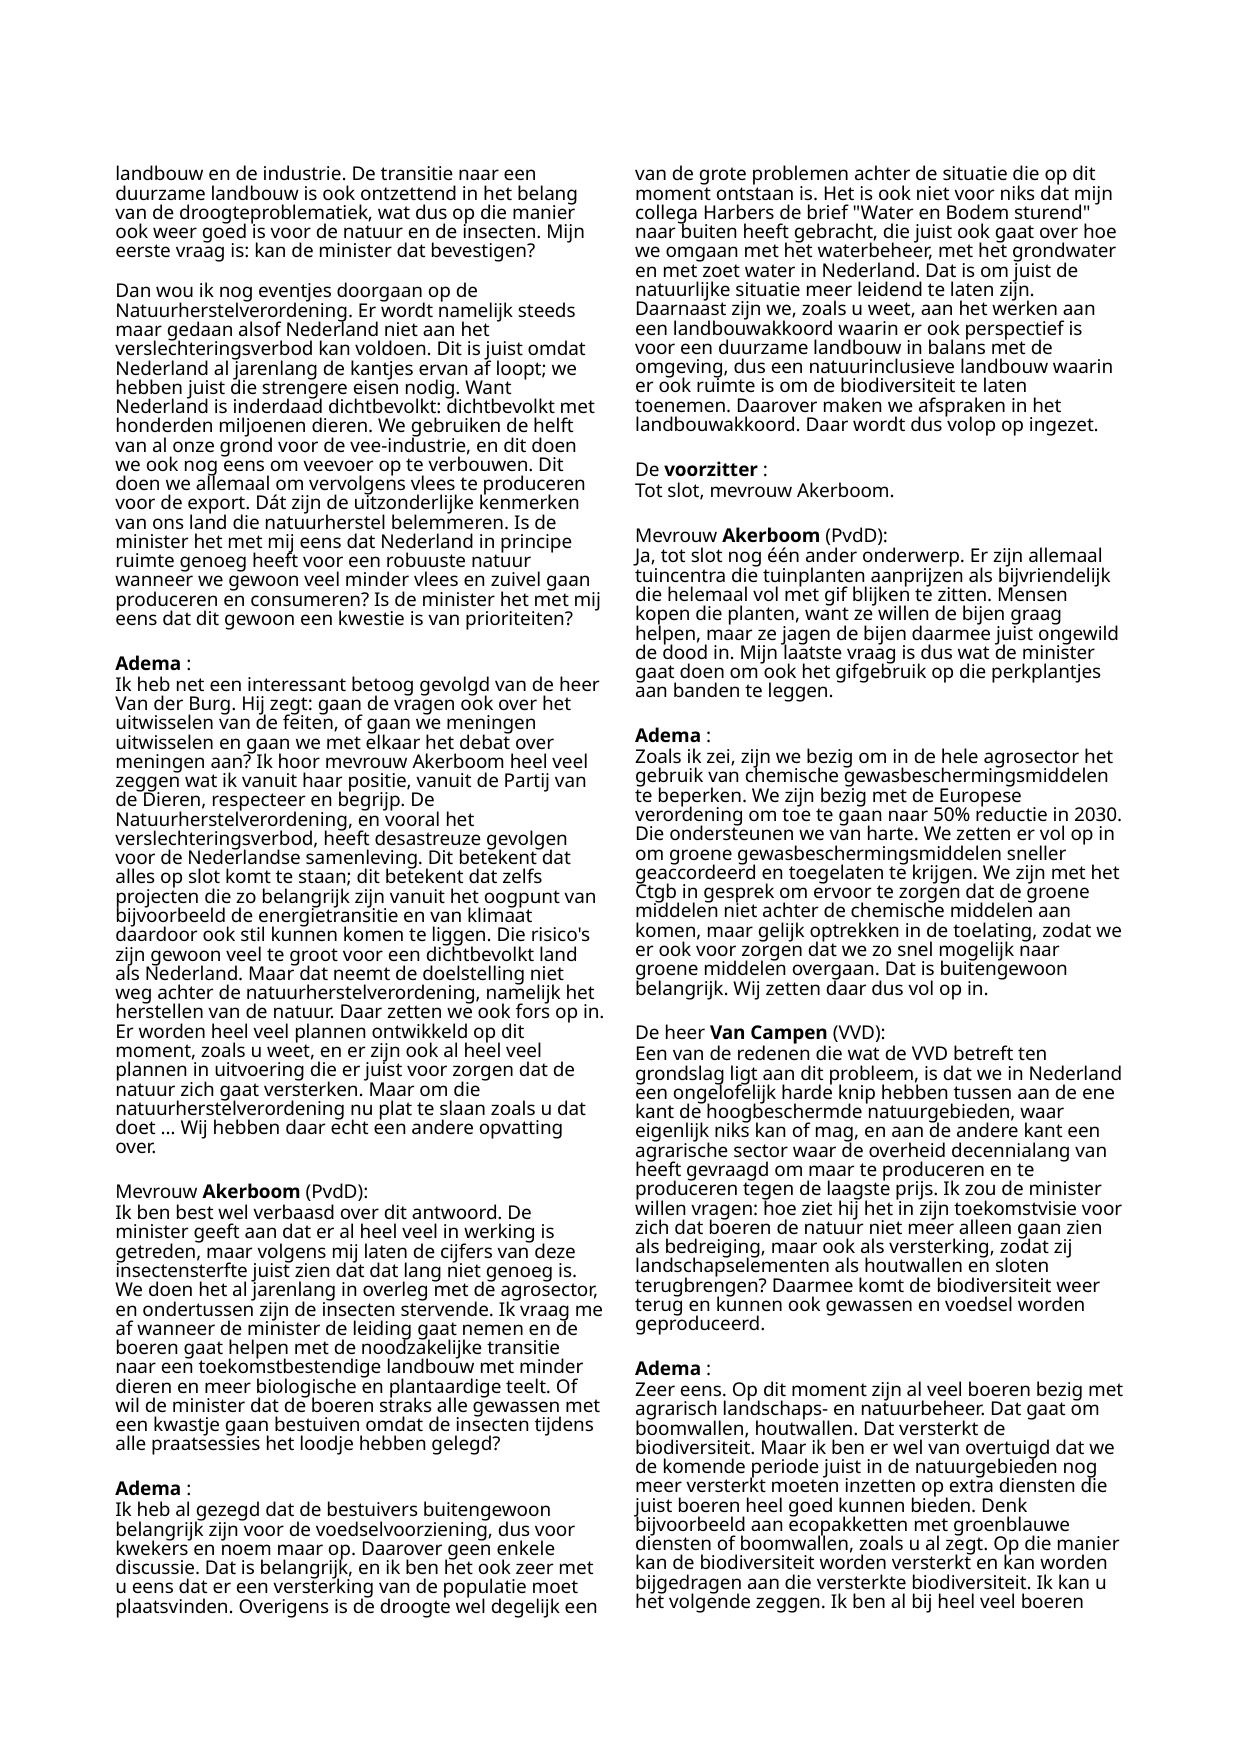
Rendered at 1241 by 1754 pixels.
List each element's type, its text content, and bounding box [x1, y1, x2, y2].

text Dan wou ik nog eventjes doorgaan op de Natuurherstelverordening. Er wordt namelijk steeds maar gedaan alsof Nederland niet aan het verslechteringsverbod kan voldoen. Dit is juist omdat Nederland al jarenlang de kantjes ervan af loopt; we hebben juist die strengere eisen nodig. Want Nederland is inderdaad dichtbevolkt: dichtbevolkt met honderden miljoenen dieren. We gebruiken de helft van al onze grond voor de vee-industrie, en dit doen we ook nog eens om veevoer op te verbouwen. Dit doen we allemaal om vervolgens vlees te produceren voor de export. Dát zijn de uitzonderlijke kenmerken van ons land die natuurherstel belemmeren. Is de minister het met mij eens dat Nederland in principe ruimte genoeg heeft voor een robuuste natuur wanneer we gewoon veel minder vlees en zuivel gaan produceren en consumeren? Is de minister het met mij eens dat dit gewoon een kwestie is van prioriteiten? [115, 282, 605, 629]
text De voorzitter : [635, 456, 1125, 482]
text Een van de redenen die wat de VVD betreft ten grondslag ligt aan dit probleem, is dat we in Nederland een ongelofelijk harde knip hebben tussen aan de ene kant de hoogbeschermde natuurgebieden, waar eigenlijk niks kan of mag, en aan de andere kant een agrarische sector waar de overheid decennialang van heeft gevraagd om maar te produceren en te produceren tegen de laagste prijs. Ik zou de minister willen vragen: hoe ziet hij het in zijn toekomstvisie voor zich dat boeren de natuur niet meer alleen gaan zien als bedreiging, maar ook als versterking, zodat zij landschapselementen als houtwallen en sloten terugbrengen? Daarmee komt de biodiversiteit weer terug en kunnen ook gewassen en voedsel worden geproduceerd. [635, 1045, 1125, 1334]
text Zoals ik zei, zijn we bezig om in de hele agrosector het gebruik van chemische gewasbeschermingsmiddelen te beperken. We zijn bezig met de Europese verordening om toe te gaan naar 50% reductie in 2030. Die ondersteunen we van harte. We zetten er vol op in om groene gewasbeschermingsmiddelen sneller geaccordeerd en toegelaten te krijgen. We zijn met het Ctgb in gesprek om ervoor te zorgen dat de groene middelen niet achter de chemische middelen aan komen, maar gelijk optrekken in de toelating, zodat we er ook voor zorgen dat we zo snel mogelijk naar groene middelen overgaan. Dat is buitengewoon belangrijk. Wij zetten daar dus vol op in. [635, 748, 1125, 999]
text Ik heb al gezegd dat de bestuivers buitengewoon belangrijk zijn voor de voedselvoorziening, dus voor kwekers en noem maar op. Daarover geen enkele discussie. Dat is belangrijk, en ik ben het ook zeer met u eens dat er een versterking van de populatie moet plaatsvinden. Overigens is de droogte wel degelijk een [115, 1501, 605, 1617]
text landbouw en de industrie. De transitie naar een duurzame landbouw is ook ontzettend in het belang van de droogteproblematiek, wat dus op die manier ook weer goed is voor de natuur en de insecten. Mijn eerste vraag is: kan de minister dat bevestigen? [115, 165, 605, 262]
text van de grote problemen achter de situatie die op dit moment ontstaan is. Het is ook niet voor niks dat mijn collega Harbers de brief "Water en Bodem sturend" naar buiten heeft gebracht, die juist ook gaat over hoe we omgaan met het waterbeheer, met het grondwater en met zoet water in Nederland. Dat is om juist de natuurlijke situatie meer leidend te laten zijn. Daarnaast zijn we, zoals u weet, aan het werken aan een landbouwakkoord waarin er ook perspectief is voor een duurzame landbouw in balans met de omgeving, dus een natuurinclusieve landbouw waarin er ook ruimte is om de biodiversiteit te laten toenemen. Daarover maken we afspraken in het landbouwakkoord. Daar wordt dus volop op ingezet. [635, 165, 1125, 435]
text Adema : [635, 1355, 1125, 1381]
text Zeer eens. Op dit moment zijn al veel boeren bezig met agrarisch landschaps- en natuurbeheer. Dat gaat om boomwallen, houtwallen. Dat versterkt de biodiversiteit. Maar ik ben er wel van overtuigd dat we de komende periode juist in de natuurgebieden nog meer versterkt moeten inzetten op extra diensten die juist boeren heel goed kunnen bieden. Denk bijvoorbeeld aan ecopakketten met groenblauwe diensten of boomwallen, zoals u al zegt. Op die manier kan de biodiversiteit worden versterkt en kan worden bijgedragen aan die versterkte biodiversiteit. Ik kan u het volgende zeggen. Ik ben al bij heel veel boeren [635, 1381, 1125, 1612]
text Ja, tot slot nog één ander onderwerp. Er zijn allemaal tuincentra die tuinplanten aanprijzen als bijvriendelijk die helemaal vol met gif blijken te zitten. Mensen kopen die planten, want ze willen de bijen graag helpen, maar ze jagen de bijen daarmee juist ongewild de dood in. Mijn laatste vraag is dus wat de minister gaat doen om ook het gifgebruik op die perkplantjes aan banden te leggen. [635, 547, 1125, 702]
text Ik heb net een interessant betoog gevolgd van de heer Van der Burg. Hij zegt: gaan de vragen ook over het uitwisselen van de feiten, of gaan we meningen uitwisselen en gaan we met elkaar het debat over meningen aan? Ik hoor mevrouw Akerboom heel veel zeggen wat ik vanuit haar positie, vanuit de Partij van de Dieren, respecteer en begrijp. De Natuurherstelverordening, en vooral het verslechteringsverbod, heeft desastreuze gevolgen voor de Nederlandse samenleving. Dit betekent dat alles op slot komt te staan; dit betekent dat zelfs projecten die zo belangrijk zijn vanuit het oogpunt van bijvoorbeeld de energietransitie en van klimaat daardoor ook stil kunnen komen te liggen. Die risico's zijn gewoon veel te groot voor een dichtbevolkt land als Nederland. Maar dat neemt de doelstelling niet weg achter de natuurherstelverordening, namelijk het herstellen van de natuur. Daar zetten we ook fors op in. Er worden heel veel plannen ontwikkeld op dit moment, zoals u weet, en er zijn ook al heel veel plannen in uitvoering die er juist voor zorgen dat de natuur zich gaat versterken. Maar om die natuurherstelverordening nu plat te slaan zoals u dat doet … Wij hebben daar echt een andere opvatting over. [115, 676, 605, 1158]
text De heer Van Campen (VVD): [635, 1019, 1125, 1045]
text Mevrouw Akerboom (PvdD): [635, 522, 1125, 547]
text Adema : [115, 650, 605, 676]
text Mevrouw Akerboom (PvdD): [115, 1178, 605, 1204]
text Adema : [635, 722, 1125, 748]
text Tot slot, mevrouw Akerboom. [635, 482, 1125, 501]
text Ik ben best wel verbaasd over dit antwoord. De minister geeft aan dat er al heel veel in werking is getreden, maar volgens mij laten de cijfers van deze insectensterfte juist zien dat dat lang niet genoeg is. We doen het al jarenlang in overleg met de agrosector, en ondertussen zijn de insecten stervende. Ik vraag me af wanneer de minister de leiding gaat nemen en de boeren gaat helpen met de noodzakelijke transitie naar een toekomstbestendige landbouw met minder dieren en meer biologische en plantaardige teelt. Of wil de minister dat de boeren straks alle gewassen met een kwastje gaan bestuiven omdat de insecten tijdens alle praatsessies het loodje hebben gelegd? [115, 1204, 605, 1455]
text Adema : [115, 1476, 605, 1501]
